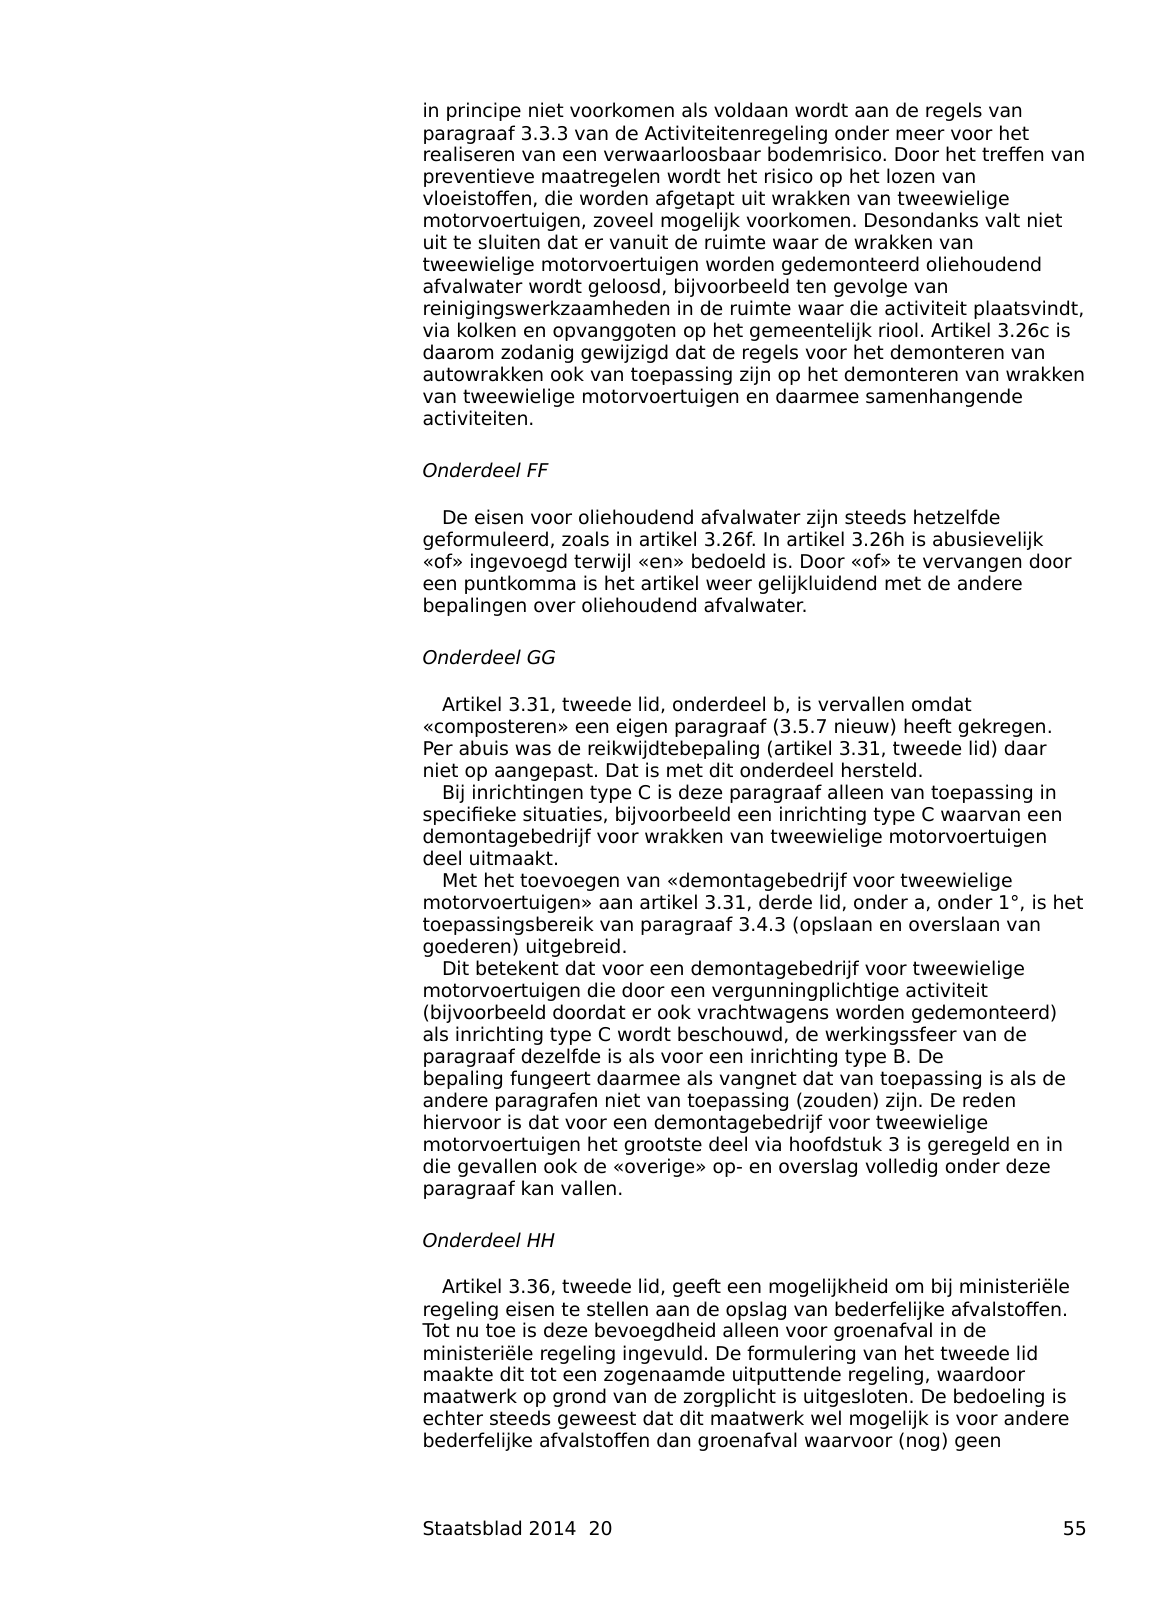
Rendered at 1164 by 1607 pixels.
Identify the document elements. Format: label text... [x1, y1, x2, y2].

text Artikel 3.31, tweede lid, onderdeel b, is vervallen omdat «composteren» een eigen paragraaf (3.5.7 nieuw) heeft gekregen. Per abuis was de reikwijdtebepaling (artikel 3.31, tweede lid) daar niet op aangepast. Dat is met dit onderdeel hersteld. [422, 694, 1087, 782]
text Bij inrichtingen type C is deze paragraaf alleen van toepassing in specifieke situaties, bijvoorbeeld een inrichting type C waarvan een demontagebedrijf voor wrakken van tweewielige motorvoertuigen deel uitmaakt. [422, 782, 1087, 870]
text Dit betekent dat voor een demontagebedrijf voor tweewielige motorvoertuigen die door een vergunningplichtige activiteit (bijvoorbeeld doordat er ook vrachtwagens worden gedemonteerd) als inrichting type C wordt beschouwd, de werkingssfeer van de paragraaf dezelfde is als voor een inrichting type B. De bepaling fungeert daarmee als vangnet dat van toepassing is als de andere paragrafen niet van toepassing (zouden) zijn. De reden hiervoor is dat voor een demontagebedrijf voor tweewielige motorvoertuigen het grootste deel via hoofdstuk 3 is geregeld en in die gevallen ook de «overige» op- en overslag volledig onder deze paragraaf kan vallen. [422, 958, 1087, 1199]
subtitle Onderdeel HH [422, 1229, 1087, 1251]
subtitle Onderdeel FF [422, 460, 1087, 482]
text De eisen voor oliehoudend afvalwater zijn steeds hetzelfde geformuleerd, zoals in artikel 3.26f. In artikel 3.26h is abusievelijk «of» ingevoegd terwijl «en» bedoeld is. Door «of» te vervangen door een puntkomma is het artikel weer gelijkluidend met de andere bepalingen over oliehoudend afvalwater. [422, 507, 1087, 617]
text Met het toevoegen van «demontagebedrijf voor tweewielige motorvoertuigen» aan artikel 3.31, derde lid, onder a, onder 1°, is het toepassingsbereik van paragraaf 3.4.3 (opslaan en overslaan van goederen) uitgebreid. [422, 870, 1087, 958]
text in principe niet voorkomen als voldaan wordt aan de regels van paragraaf 3.3.3 van de Activiteitenregeling onder meer voor het realiseren van een verwaarloosbaar bodemrisico. Door het treffen van preventieve maatregelen wordt het risico op het lozen van vloeistoffen, die worden afgetapt uit wrakken van tweewielige motorvoertuigen, zoveel mogelijk voorkomen. Desondanks valt niet uit te sluiten dat er vanuit de ruimte waar de wrakken van tweewielige motorvoertuigen worden gedemonteerd oliehoudend afvalwater wordt geloosd, bijvoorbeeld ten gevolge van reinigingswerkzaamheden in de ruimte waar die activiteit plaatsvindt, via kolken en opvanggoten op het gemeentelijk riool. Artikel 3.26c is daarom zodanig gewijzigd dat de regels voor het demonteren van autowrakken ook van toepassing zijn op het demonteren van wrakken van tweewielige motorvoertuigen en daarmee samenhangende activiteiten. [422, 100, 1087, 430]
subtitle Onderdeel GG [422, 647, 1087, 669]
text Artikel 3.36, tweede lid, geeft een mogelijkheid om bij ministeriële regeling eisen te stellen aan de opslag van bederfelijke afvalstoffen. Tot nu toe is deze bevoegdheid alleen voor groenafval in de ministeriële regeling ingevuld. De formulering van het tweede lid maakte dit tot een zogenaamde uitputtende regeling, waardoor maatwerk op grond van de zorgplicht is uitgesloten. De bedoeling is echter steeds geweest dat dit maatwerk wel mogelijk is voor andere bederfelijke afvalstoffen dan groenafval waarvoor (nog) geen [422, 1276, 1087, 1452]
